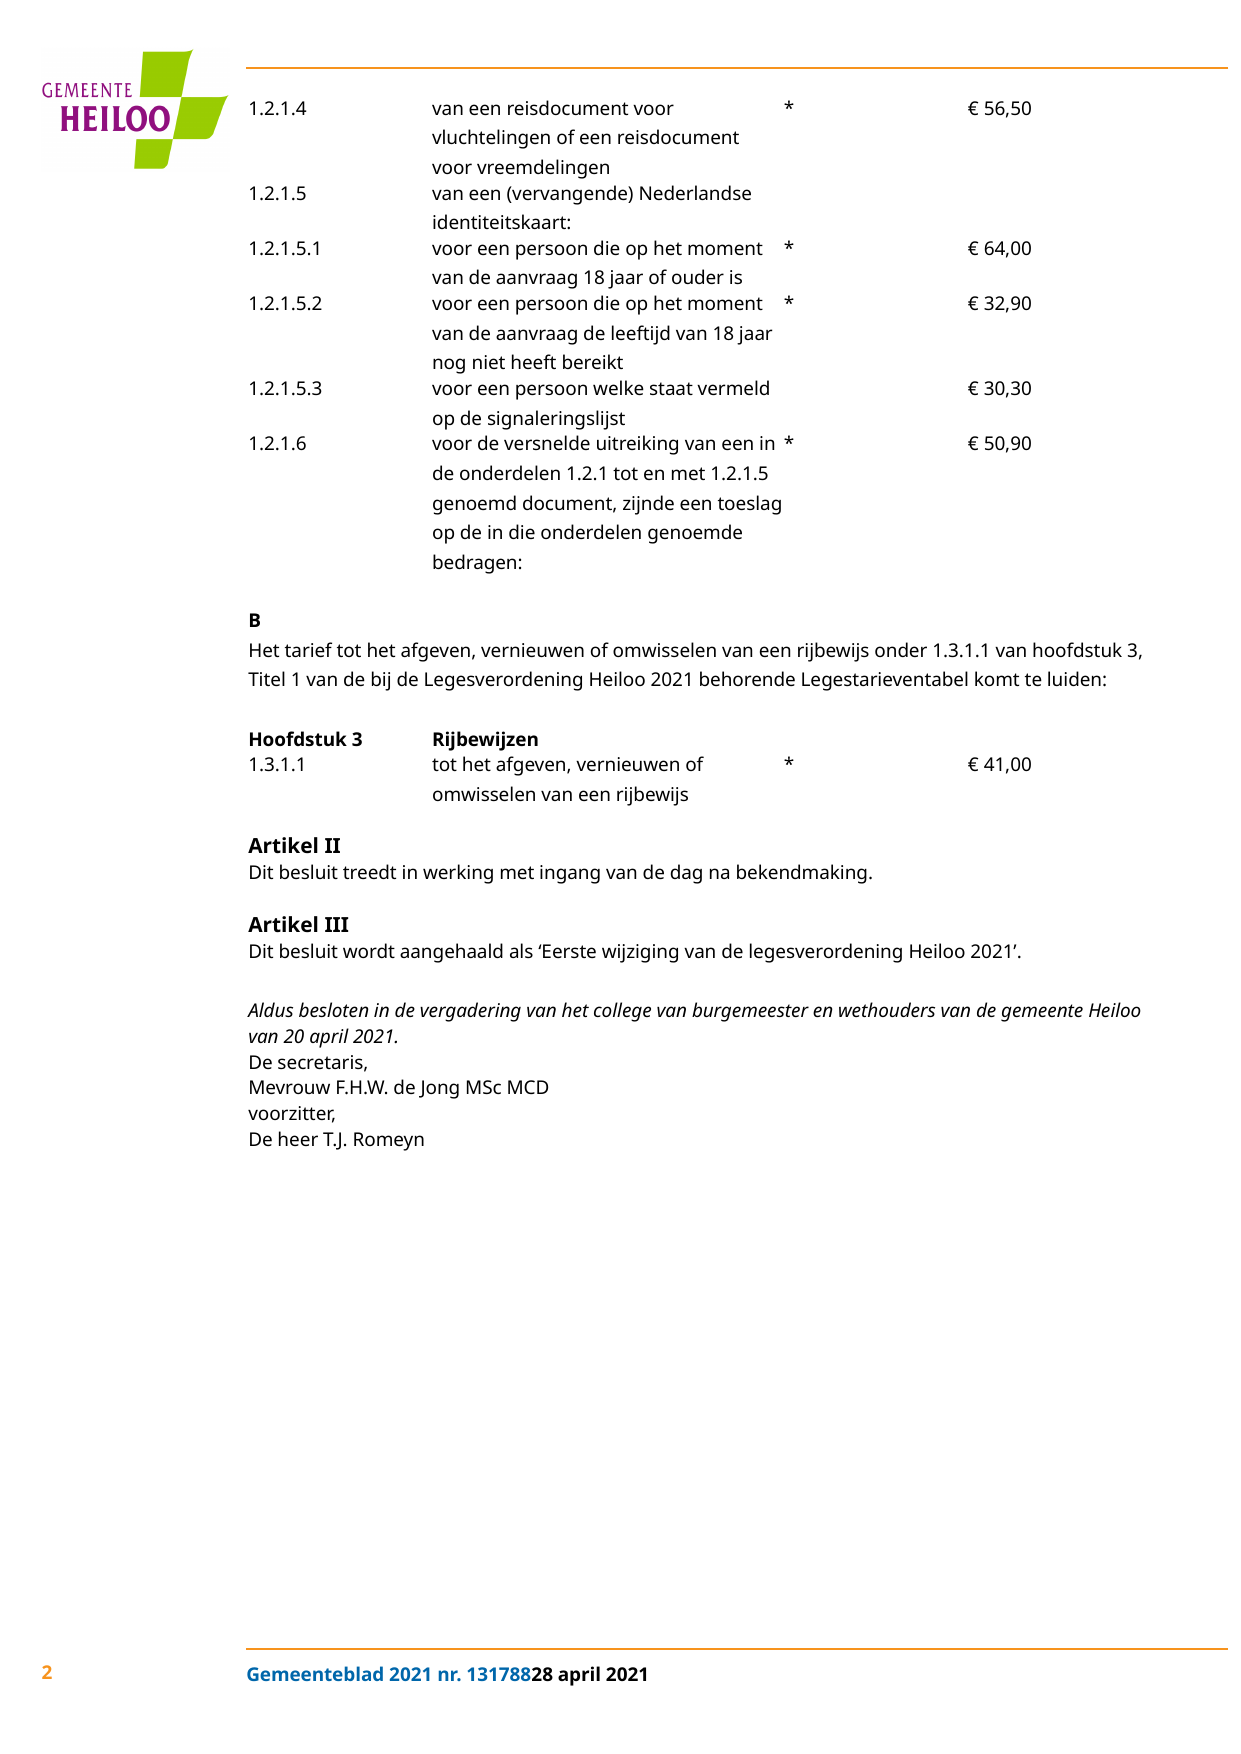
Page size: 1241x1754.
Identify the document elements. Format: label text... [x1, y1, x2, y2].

table_cell 1.3.1.1 [248, 752, 432, 807]
table_cell voor een persoon die op het moment van de aanvraag de leeftijd van 18 jaar nog niet heeft bereikt [432, 290, 784, 375]
table_header [784, 726, 968, 752]
text De heer T.J. Romeyn [248, 1126, 1152, 1152]
table_header [968, 726, 1152, 752]
table_cell voor een persoon welke staat vermeld op de signaleringslijst [432, 375, 784, 431]
table_cell 1.2.1.4 [248, 95, 432, 180]
table_cell 1.2.1.5.3 [248, 375, 432, 431]
table_cell voor een persoon die op het moment van de aanvraag 18 jaar of ouder is [432, 235, 784, 290]
table_cell * [784, 431, 968, 574]
text Artikel II [248, 831, 1152, 859]
table_cell van een reisdocument voor vluchtelingen of een reisdocument voor vreemdelingen [432, 95, 784, 180]
table_cell * [784, 290, 968, 375]
text Dit besluit treedt in werking met ingang van de dag na bekendmaking. [248, 859, 1152, 885]
table_cell van een (vervangende) Nederlandse identiteitskaart: [432, 180, 784, 235]
table_cell [968, 180, 1152, 235]
text Het tarief tot het afgeven, vernieuwen of omwisselen van een rijbewijs onder 1.3.1.1 van hoofdstuk 3, Titel 1 van de bij de Legesverordening Heiloo 2021 behorende Legestarieventabel komt te luiden: [248, 637, 1152, 692]
text voorzitter, [248, 1100, 1152, 1126]
text Artikel III [248, 910, 1152, 938]
table_cell € 56,50 [968, 95, 1152, 180]
table_header Rijbewijzen [432, 726, 784, 752]
table_cell voor de versnelde uitreiking van een in de onderdelen 1.2.1 tot en met 1.2.1.5 genoemd document, zijnde een toeslag op de in die onderdelen genoemde bedragen: [432, 431, 784, 574]
table_cell * [784, 752, 968, 807]
table_cell € 64,00 [968, 235, 1152, 290]
table_cell 1.2.1.5.1 [248, 235, 432, 290]
table_cell 1.2.1.5 [248, 180, 432, 235]
table_cell € 50,90 [968, 431, 1152, 574]
table_cell € 32,90 [968, 290, 1152, 375]
table_cell [784, 180, 968, 235]
table_cell * [784, 95, 968, 180]
table_header Hoofdstuk 3 [248, 726, 432, 752]
table_cell 1.2.1.5.2 [248, 290, 432, 375]
table_cell € 41,00 [968, 752, 1152, 807]
text Aldus besloten in de vergadering van het college van burgemeester en wethouders van de gemeente Heiloo van 20 april 2021. [248, 997, 1152, 1049]
text Dit besluit wordt aangehaald als ‘Eerste wijziging van de legesverordening Heiloo 2021’. [248, 938, 1152, 964]
text De secretaris, [248, 1049, 1152, 1074]
table_cell * [784, 235, 968, 290]
table_cell tot het afgeven, vernieuwen of omwisselen van een rijbewijs [432, 752, 784, 807]
table_cell [784, 375, 968, 431]
table_cell 1.2.1.6 [248, 431, 432, 574]
table_cell € 30,30 [968, 375, 1152, 431]
text B [248, 607, 1152, 633]
picture [41, 47, 231, 172]
text Mevrouw F.H.W. de Jong MSc MCD [248, 1074, 1152, 1100]
